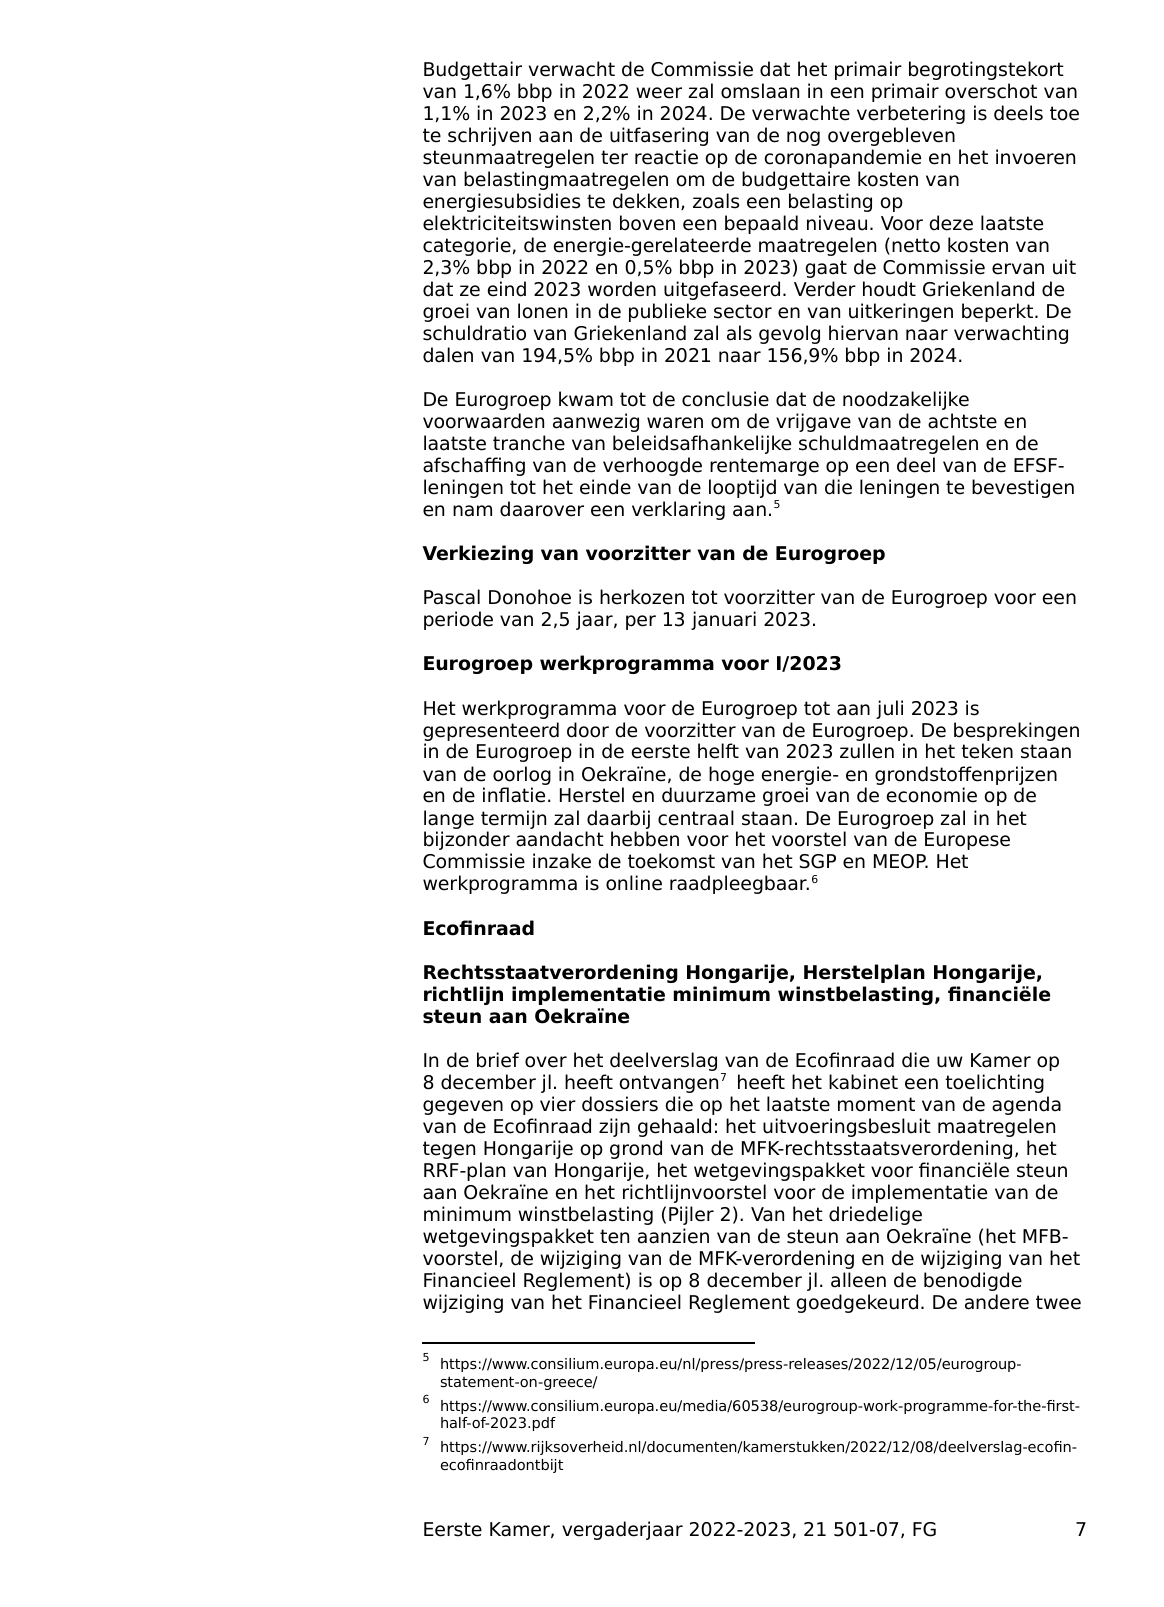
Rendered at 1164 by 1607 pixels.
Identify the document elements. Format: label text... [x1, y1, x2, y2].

text https://www.consilium.europa.eu/media/60538/eurogroup-work-programme-for-the-first-half-of-2023.pdf [422, 1393, 1087, 1432]
text De Eurogroep kwam tot de conclusie dat de noodzakelijke voorwaarden aanwezig waren om de vrijgave van de achtste en laatste tranche van beleidsafhankelijke schuldmaatregelen en de afschaffing van de verhoogde rentemarge op een deel van de EFSF-leningen tot het einde van de looptijd van die leningen te bevestigen en nam daarover een verklaring aan. [422, 389, 1087, 521]
subtitle Ecofinraad [422, 917, 1087, 939]
subtitle Rechtsstaatverordening Hongarije, Herstelplan Hongarije, richtlijn implementatie minimum winstbelasting, financiële steun aan Oekraïne [422, 962, 1087, 1028]
text Pascal Donohoe is herkozen tot voorzitter van de Eurogroep voor een periode van 2,5 jaar, per 13 januari 2023. [422, 587, 1087, 631]
subtitle Eurogroep werkprogramma voor I/2023 [422, 653, 1087, 675]
text Budgettair verwacht de Commissie dat het primair begrotingstekort van 1,6% bbp in 2022 weer zal omslaan in een primair overschot van 1,1% in 2023 en 2,2% in 2024. De verwachte verbetering is deels toe te schrijven aan de uitfasering van de nog overgebleven steunmaatregelen ter reactie op de coronapandemie en het invoeren van belastingmaatregelen om de budgettaire kosten van energiesubsidies te dekken, zoals een belasting op elektriciteitswinsten boven een bepaald niveau. Voor deze laatste categorie, de energie-gerelateerde maatregelen (netto kosten van 2,3% bbp in 2022 en 0,5% bbp in 2023) gaat de Commissie ervan uit dat ze eind 2023 worden uitgefaseerd. Verder houdt Griekenland de groei van lonen in de publieke sector en van uitkeringen beperkt. De schuldratio van Griekenland zal als gevolg hiervan naar verwachting dalen van 194,5% bbp in 2021 naar 156,9% bbp in 2024. [422, 59, 1087, 367]
text https://www.rijksoverheid.nl/documenten/kamerstukken/2022/12/08/deelverslag-ecofin-ecofinraadontbijt [422, 1435, 1087, 1474]
text Het werkprogramma voor de Eurogroep tot aan juli 2023 is gepresenteerd door de voorzitter van de Eurogroep. De besprekingen in de Eurogroep in de eerste helft van 2023 zullen in het teken staan van de oorlog in Oekraïne, de hoge energie- en grondstoffenprijzen en de inflatie. Herstel en duurzame groei van de economie op de lange termijn zal daarbij centraal staan. De Eurogroep zal in het bijzonder aandacht hebben voor het voorstel van de Europese Commissie inzake de toekomst van het SGP en MEOP. Het werkprogramma is online raadpleegbaar. [422, 697, 1087, 895]
subtitle Verkiezing van voorzitter van de Eurogroep [422, 543, 1087, 565]
text https://www.consilium.europa.eu/nl/press/press-releases/2022/12/05/eurogroup-statement-on-greece/ [422, 1352, 1087, 1391]
text In de brief over het deelverslag van de Ecofinraad die uw Kamer op 8 december jl. heeft ontvangen heeft het kabinet een toelichting gegeven op vier dossiers die op het laatste moment van de agenda van de Ecofinraad zijn gehaald: het uitvoeringsbesluit maatregelen tegen Hongarije op grond van de MFK-rechtsstaatsverordening, het RRF-plan van Hongarije, het wetgevingspakket voor financiële steun aan Oekraïne en het richtlijnvoorstel voor de implementatie van de minimum winstbelasting (Pijler 2). Van het driedelige wetgevingspakket ten aanzien van de steun aan Oekraïne (het MFB-voorstel, de wijziging van de MFK-verordening en de wijziging van het Financieel Reglement) is op 8 december jl. alleen de benodigde wijziging van het Financieel Reglement goedgekeurd. De andere twee [422, 1050, 1087, 1313]
